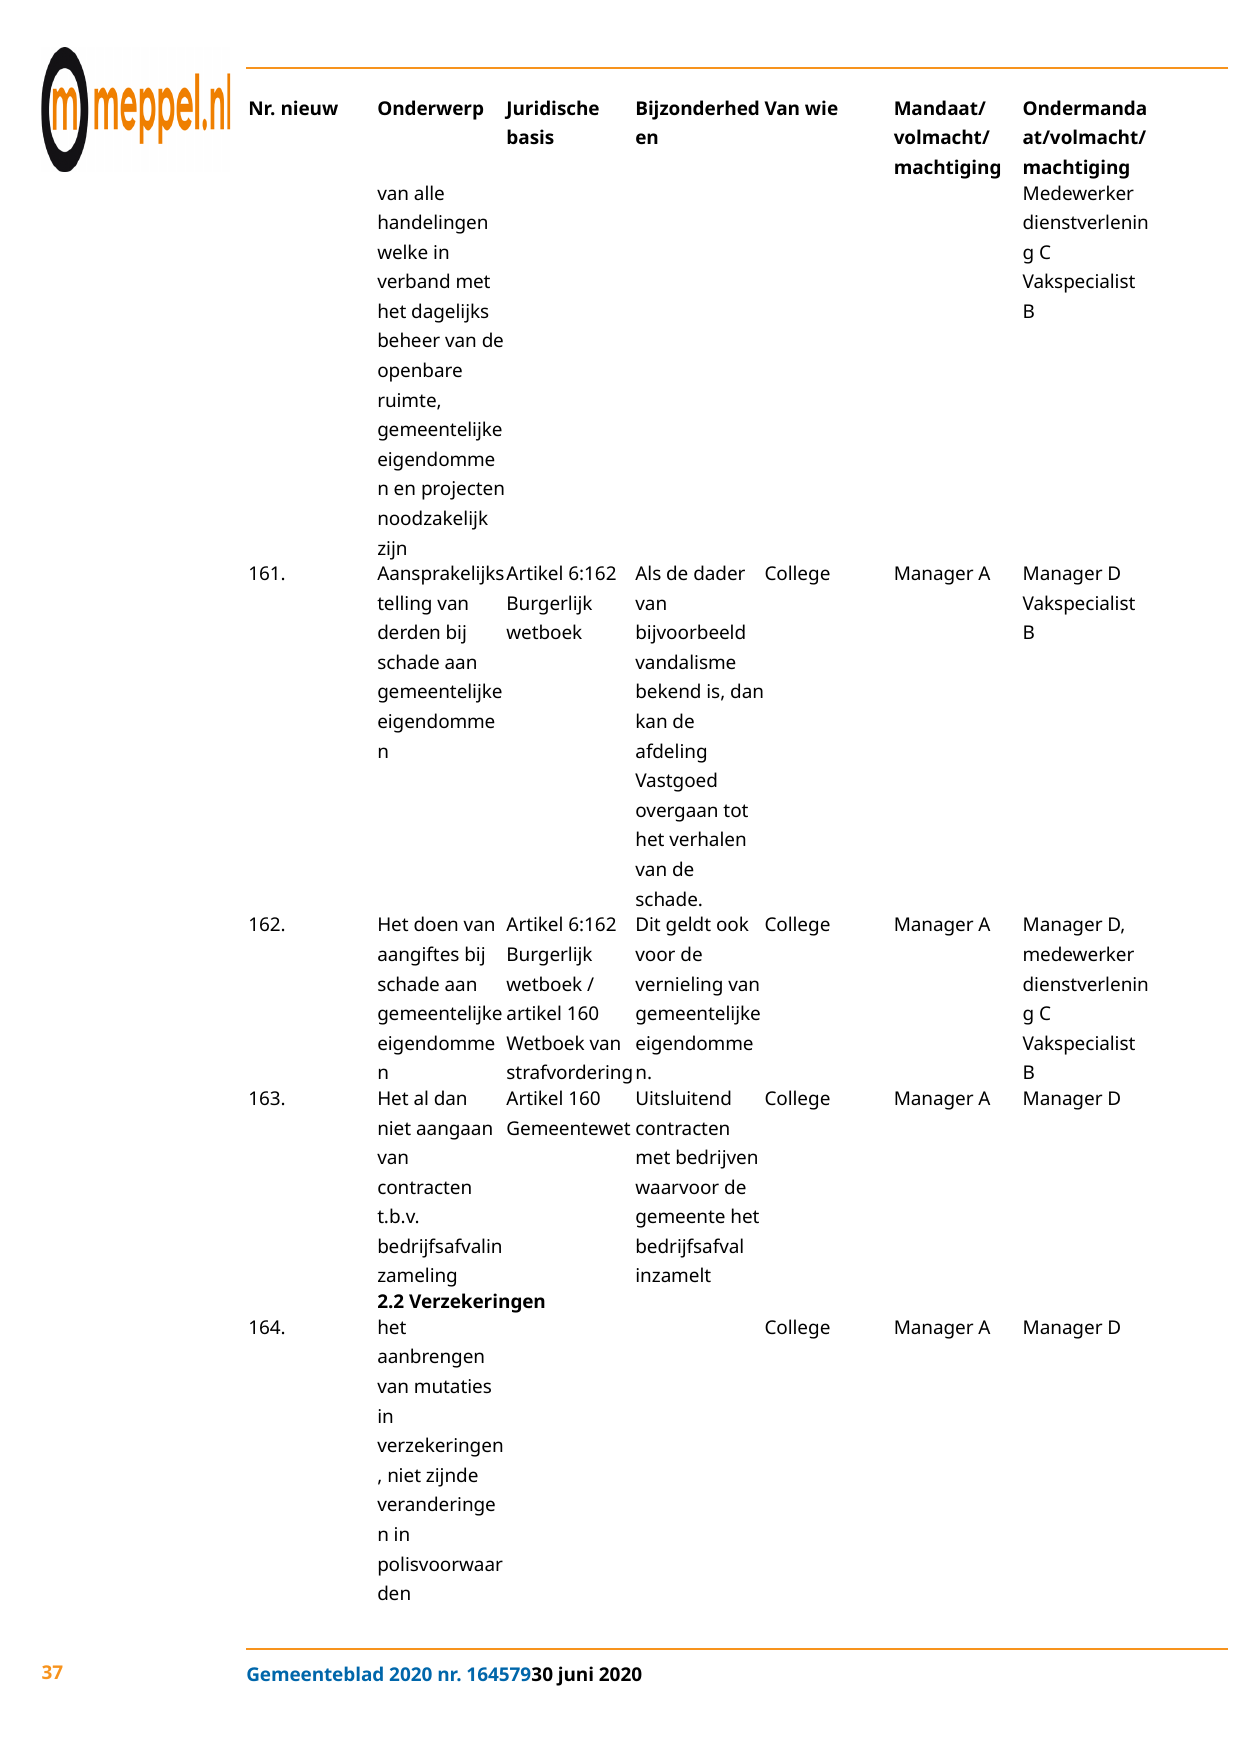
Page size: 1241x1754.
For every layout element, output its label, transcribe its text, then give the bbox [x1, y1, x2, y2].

table_cell Manager D [1023, 1314, 1152, 1606]
table_cell Als de dader van bijvoorbeeld vandalisme bekend is, dan kan de afdeling Vastgoed overgaan tot het verhalen van de schade. [635, 560, 764, 912]
table_cell College [764, 1085, 893, 1288]
table_cell [764, 180, 893, 560]
table_cell Manager A [894, 560, 1022, 912]
table_cell Aansprakelijkstelling van derden bij schade aan gemeentelijke eigendommen [377, 560, 506, 912]
table_cell Manager A [894, 1314, 1022, 1606]
table_cell [248, 180, 377, 560]
table_cell van alle handelingen welke in verband met het dagelijks beheer van de openbare ruimte, gemeentelijke eigendommen en projecten noodzakelijk zijn [377, 180, 506, 560]
table_cell het aanbrengen van mutaties in verzekeringen, niet zijnde veranderingen in polisvoorwaarden [377, 1314, 506, 1606]
table_cell College [764, 912, 893, 1085]
table_cell Artikel 6:162 Burgerlijk wetboek / artikel 160 Wetboek van strafvordering [506, 912, 635, 1085]
table_cell Artikel 6:162 Burgerlijk wetboek [506, 560, 635, 912]
table_cell [635, 1314, 764, 1606]
table_cell [248, 1085, 377, 1288]
table_cell Medewerker dienstverlening C Vakspecialist B [1023, 180, 1152, 560]
table_cell [248, 1289, 377, 1314]
table_cell [248, 1314, 377, 1606]
table_cell Manager A [894, 1085, 1022, 1288]
table_cell Dit geldt ook voor de vernieling van gemeentelijke eigendommen. [635, 912, 764, 1085]
table_cell 2.2 Verzekeringen [377, 1289, 1152, 1314]
table_cell Het doen van aangiftes bij schade aan gemeentelijke eigendommen [377, 912, 506, 1085]
table_header Bijzonderheden [635, 95, 764, 180]
table_cell Manager D [1023, 1085, 1152, 1288]
table_header Onderwerp [377, 95, 506, 180]
table_cell College [764, 1314, 893, 1606]
table_cell Artikel 160 Gemeentewet [506, 1085, 635, 1288]
picture [41, 47, 231, 172]
table_cell College [764, 560, 893, 912]
table_cell [635, 180, 764, 560]
table_header Mandaat/volmacht/machtiging [894, 95, 1022, 180]
table_cell [248, 560, 377, 912]
table_cell [248, 912, 377, 1085]
table_cell Manager A [894, 912, 1022, 1085]
table_header Van wie [764, 95, 893, 180]
table_header Ondermandaat/volmacht/ machtiging [1023, 95, 1152, 180]
table_cell [506, 1314, 635, 1606]
table_cell Manager D, medewerker dienstverlening C Vakspecialist B [1023, 912, 1152, 1085]
table_header Nr. nieuw [248, 95, 377, 180]
table_cell [506, 180, 635, 560]
table_cell [894, 180, 1022, 560]
table_header Juridische basis [506, 95, 635, 180]
table_cell Uitsluitend contracten met bedrijven waarvoor de gemeente het bedrijfsafval inzamelt [635, 1085, 764, 1288]
table_cell Het al dan niet aangaan van contracten t.b.v. bedrijfsafvalinzameling [377, 1085, 506, 1288]
table_cell Manager D Vakspecialist B [1023, 560, 1152, 912]
